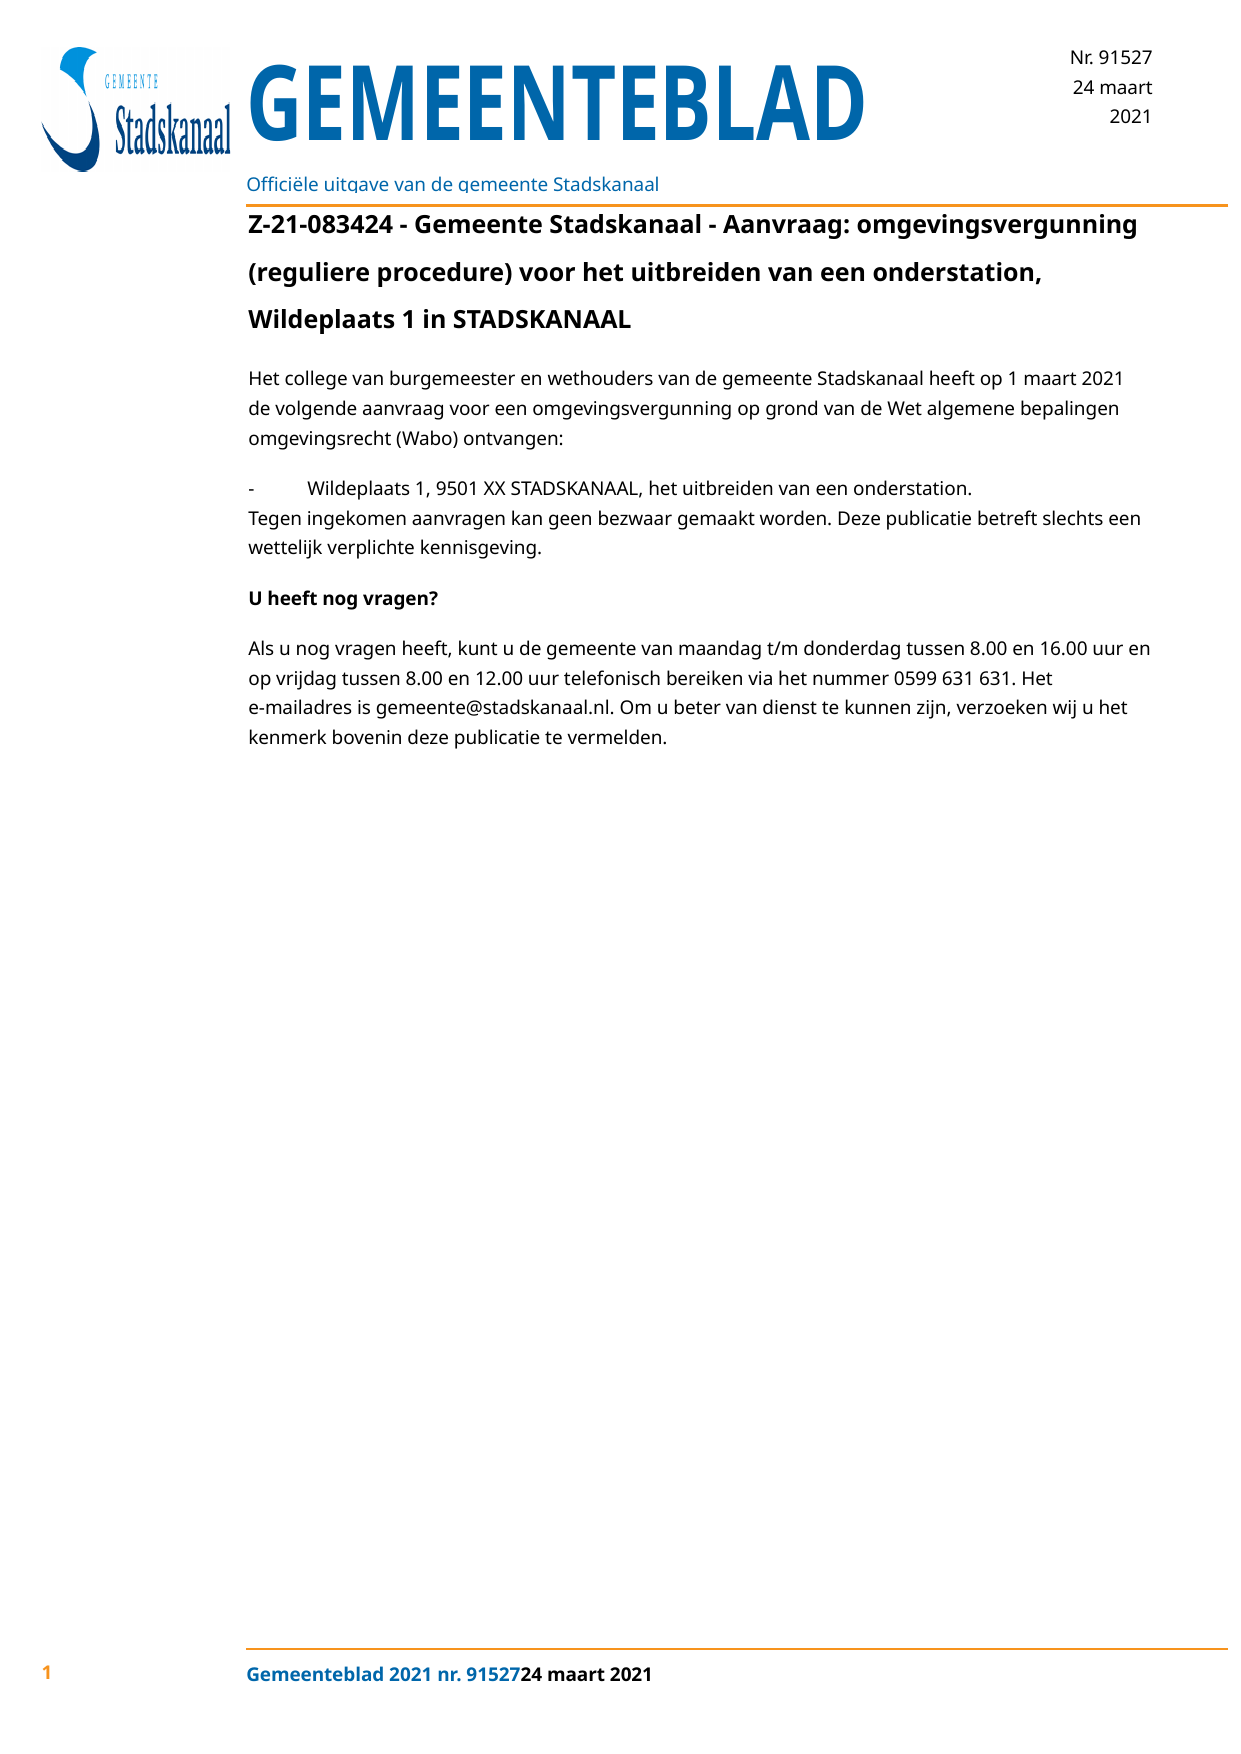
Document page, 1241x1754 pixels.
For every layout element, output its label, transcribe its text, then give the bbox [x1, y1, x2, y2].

text Z-21-083424 - Gemeente Stadskanaal - Aanvraag: omgevingsvergunning (reguliere procedure) voor het uitbreiden van een onderstation, Wildeplaats 1 in STADSKANAAL [248, 207, 1152, 336]
list Wildeplaats 1, 9501 XX STADSKANAAL, het uitbreiden van een onderstation. [248, 475, 1152, 501]
picture [41, 47, 231, 172]
text U heeft nog vragen? [248, 585, 1152, 610]
text Tegen ingekomen aanvragen kan geen bezwaar gemaakt worden. Deze publicatie betreft slechts een wettelijk verplichte kennisgeving. [248, 505, 1152, 560]
text Het college van burgemeester en wethouders van de gemeente Stadskanaal heeft op 1 maart 2021 de volgende aanvraag voor een omgevingsvergunning op grond van de Wet algemene bepalingen omgevingsrecht (Wabo) ontvangen: [248, 366, 1152, 450]
text Als u nog vragen heeft, kunt u de gemeente van maandag t/m donderdag tussen 8.00 en 16.00 uur en op vrijdag tussen 8.00 en 12.00 uur telefonisch bereiken via het nummer 0599 631 631. Het e‑mailadres is gemeente@stadskanaal.nl. Om u beter van dienst te kunnen zijn, verzoeken wij u het kenmerk bovenin deze publicatie te vermelden. [248, 635, 1152, 749]
